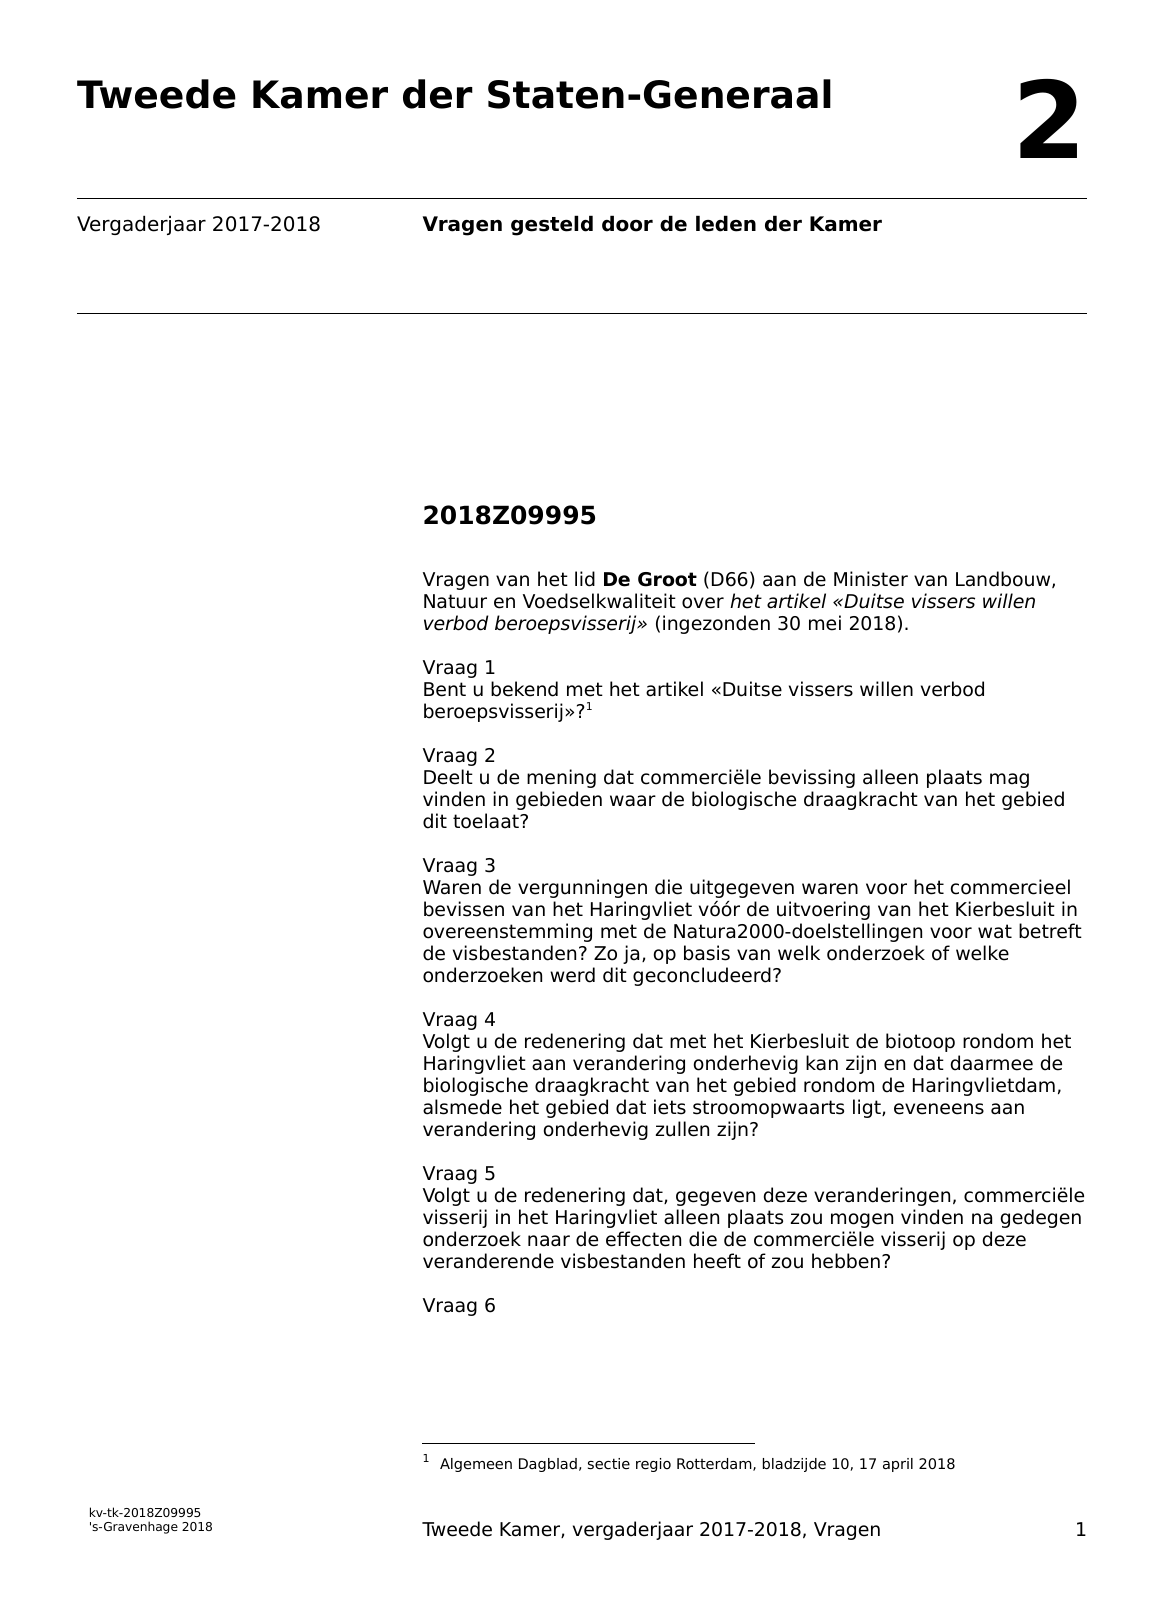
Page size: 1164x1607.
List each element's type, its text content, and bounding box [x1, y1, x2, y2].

text 2018Z09995 [422, 501, 1087, 531]
text Vraag 2 [422, 745, 1087, 767]
text Waren de vergunningen die uitgegeven waren voor het commercieel bevissen van het Haringvliet vóór de uitvoering van het Kierbesluit in overeenstemming met de Natura2000-doelstellingen voor wat betreft de visbestanden? Zo ja, op basis van welk onderzoek of welke onderzoeken werd dit geconcludeerd? [422, 877, 1087, 987]
text Vraag 6 [422, 1295, 1087, 1317]
text Vraag 1 [422, 657, 1087, 679]
text Volgt u de redenering dat, gegeven deze veranderingen, commerciële visserij in het Haringvliet alleen plaats zou mogen vinden na gedegen onderzoek naar de effecten die de commerciële visserij op deze veranderende visbestanden heeft of zou hebben? [422, 1185, 1087, 1273]
text Vragen van het lid De Groot (D66) aan de Minister van Landbouw, Natuur en Voedselkwaliteit over het artikel «Duitse vissers willen verbod beroepsvisserij» (ingezonden 30 mei 2018). [422, 569, 1087, 635]
text kv-tk-2018Z09995 [88, 1506, 323, 1520]
text Volgt u de redenering dat met het Kierbesluit de biotoop rondom het Haringvliet aan verandering onderhevig kan zijn en dat daarmee de biologische draagkracht van het gebied rondom de Haringvlietdam, alsmede het gebied dat iets stroomopwaarts ligt, eveneens aan verandering onderhevig zullen zijn? [422, 1031, 1087, 1141]
table_cell Vergaderjaar 2017-2018 [77, 199, 422, 313]
text Deelt u de mening dat commerciële bevissing alleen plaats mag vinden in gebieden waar de biologische draagkracht van het gebied dit toelaat? [422, 767, 1087, 833]
table_cell Vragen gesteld door de leden der Kamer [422, 199, 1087, 313]
text Vraag 3 [422, 855, 1087, 877]
text 's-Gravenhage 2018 [88, 1520, 323, 1534]
table_header 2 [886, 59, 1087, 198]
table_header Tweede Kamer der Staten-Generaal [77, 59, 886, 198]
text Vraag 4 [422, 1009, 1087, 1031]
text Bent u bekend met het artikel «Duitse vissers willen verbod beroepsvisserij»? [422, 679, 1087, 723]
text Algemeen Dagblad, sectie regio Rotterdam, bladzijde 10, 17 april 2018 [422, 1452, 1087, 1474]
text Vraag 5 [422, 1163, 1087, 1185]
